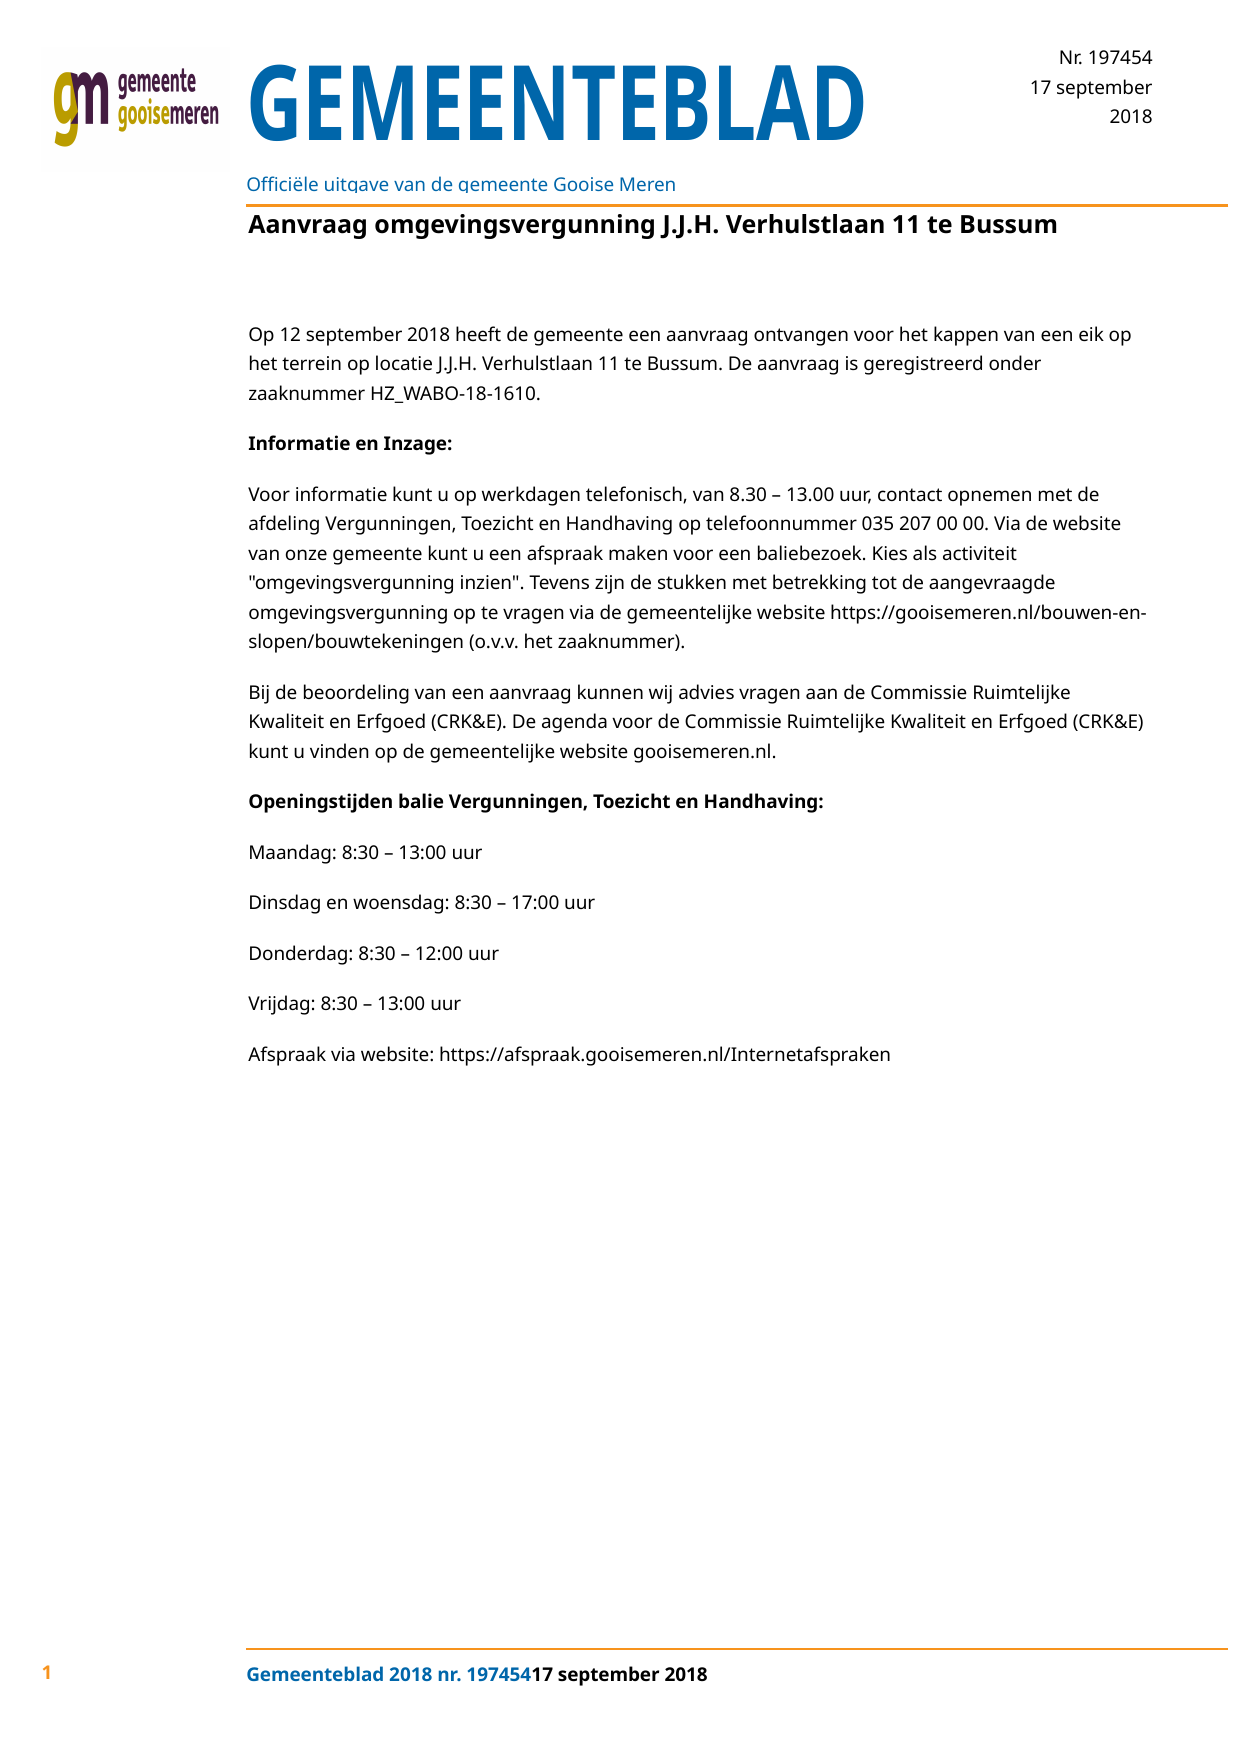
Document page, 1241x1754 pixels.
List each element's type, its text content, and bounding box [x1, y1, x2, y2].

text Maandag: 8:30 – 13:00 uur [248, 839, 1152, 865]
text Afspraak via website: https://afspraak.gooisemeren.nl/Internetafspraken [248, 1041, 1152, 1066]
text Bij de beoordeling van een aanvraag kunnen wij advies vragen aan de Commissie Ruimtelijke Kwaliteit en Erfgoed (CRK&E). De agenda voor de Commissie Ruimtelijke Kwaliteit en Erfgoed (CRK&E) kunt u vinden op de gemeentelijke website gooisemeren.nl. [248, 679, 1152, 764]
picture [41, 47, 231, 172]
text Informatie en Inzage: [248, 430, 1152, 456]
text Voor informatie kunt u op werkdagen telefonisch, van 8.30 – 13.00 uur, contact opnemen met de afdeling Vergunningen, Toezicht en Handhaving op telefoonnummer 035 207 00 00. Via de website van onze gemeente kunt u een afspraak maken voor een baliebezoek. Kies als activiteit "omgevingsvergunning inzien". Tevens zijn de stukken met betrekking tot de aangevraagde omgevingsvergunning op te vragen via de gemeentelijke website https://gooisemeren.nl/bouwen-en-slopen/bouwtekeningen (o.v.v. het zaaknummer). [248, 481, 1152, 654]
text Dinsdag en woensdag: 8:30 – 17:00 uur [248, 889, 1152, 915]
text Openingstijden balie Vergunningen, Toezicht en Handhaving: [248, 789, 1152, 814]
text Vrijdag: 8:30 – 13:00 uur [248, 990, 1152, 1016]
text Op 12 september 2018 heeft de gemeente een aanvraag ontvangen voor het kappen van een eik op het terrein op locatie J.J.H. Verhulstlaan 11 te Bussum. De aanvraag is geregistreerd onder zaaknummer HZ_WABO-18-1610. [248, 321, 1152, 406]
text Donderdag: 8:30 – 12:00 uur [248, 940, 1152, 966]
text Aanvraag omgevingsvergunning J.J.H. Verhulstlaan 11 te Bussum [248, 207, 1152, 241]
